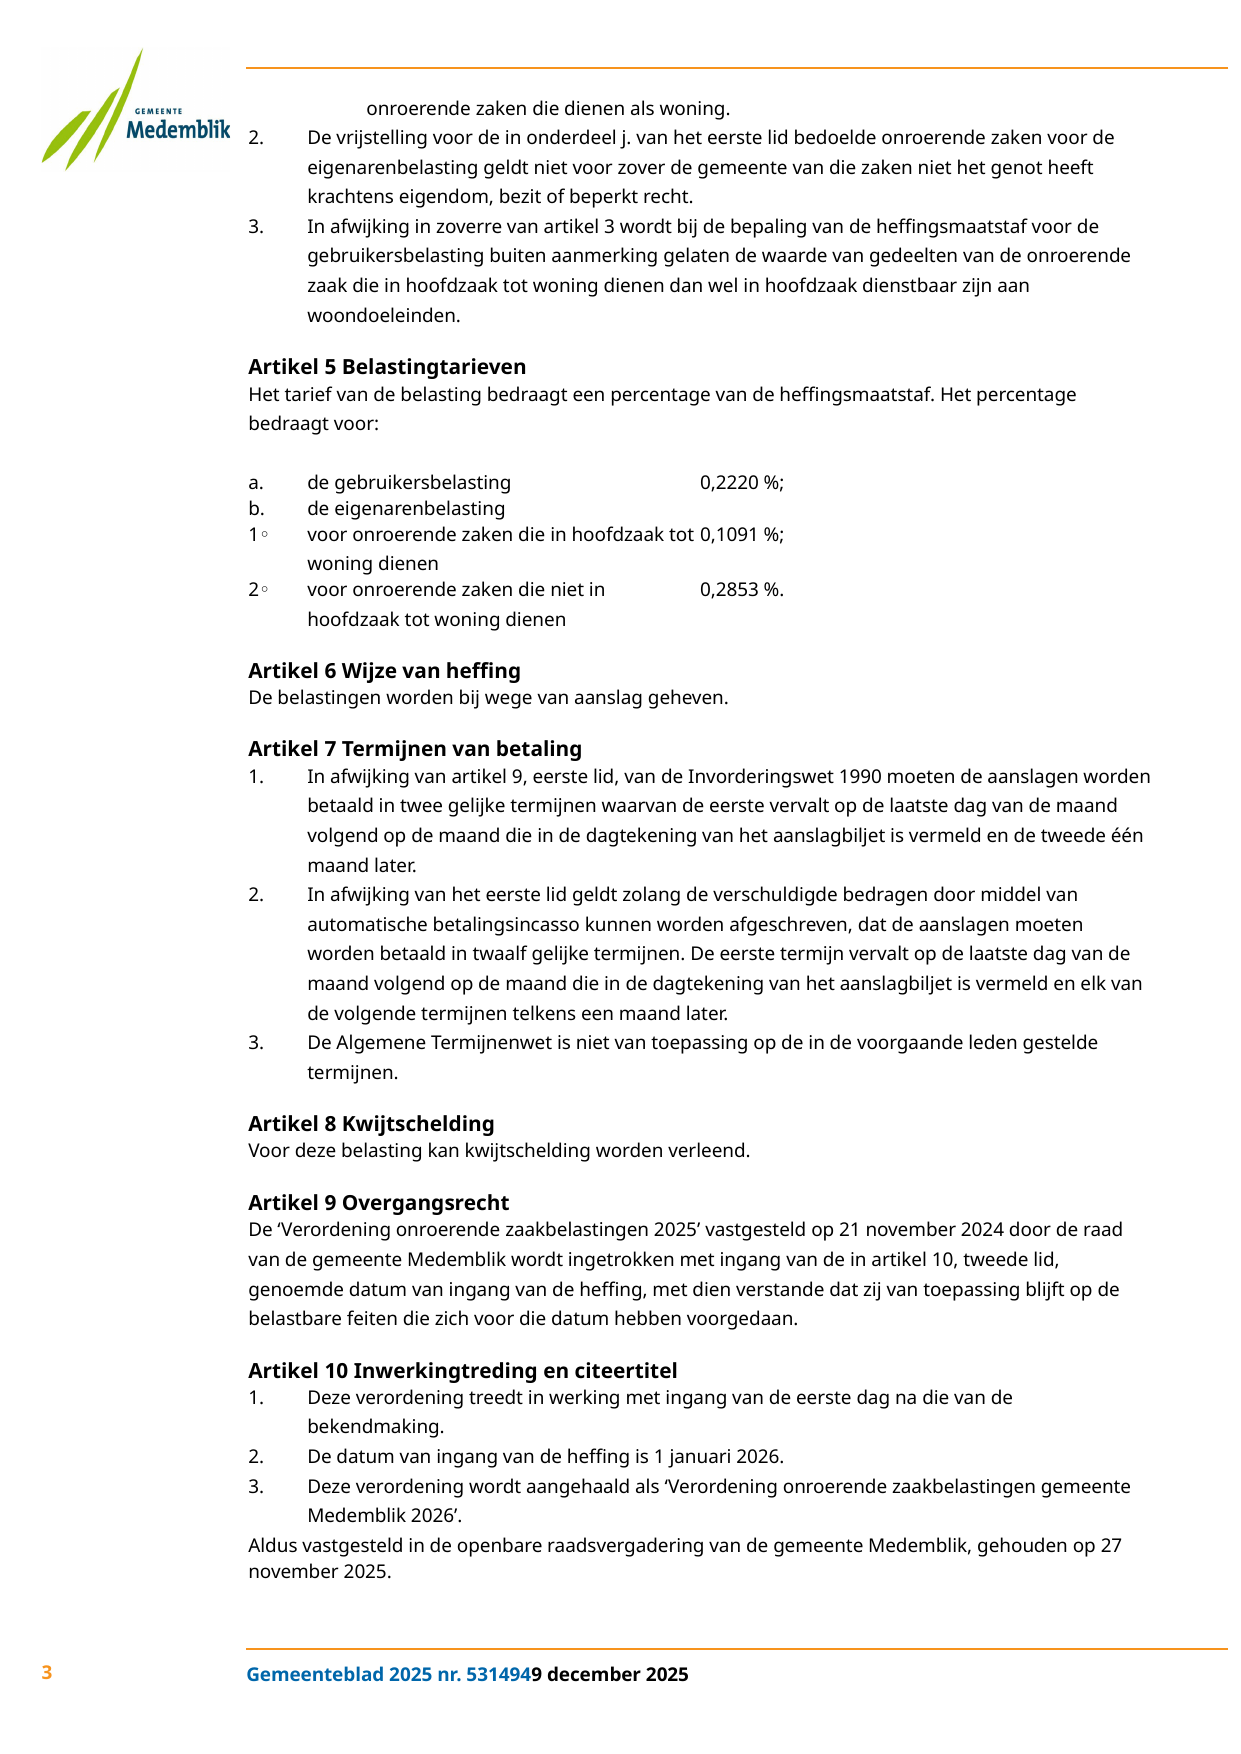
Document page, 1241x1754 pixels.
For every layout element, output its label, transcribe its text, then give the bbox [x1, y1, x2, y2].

text Artikel 10 Inwerkingtreding en citeertitel [248, 1356, 1152, 1384]
text Artikel 6 Wijze van heffing [248, 656, 1152, 684]
list onroerende zaken die dienen als woning. [307, 95, 1152, 121]
table_cell 0,2853 %. [700, 576, 1152, 632]
table_cell 0,1091 %; [700, 521, 1152, 576]
list De vrijstelling voor de in onderdeel j. van het eerste lid bedoelde onroerende zaken voor de eigenarenbelasting geldt niet voor zover de gemeente van die zaken niet het genot heeft krachtens eigendom, bezit of beperkt recht. [248, 124, 1152, 209]
text De belastingen worden bij wege van aanslag geheven. [248, 684, 1152, 710]
table_cell voor onroerende zaken die in hoofdzaak tot woning dienen [248, 521, 700, 576]
list Deze verordening treedt in werking met ingang van de eerste dag na die van de bekendmaking. [248, 1384, 1152, 1439]
picture [41, 47, 231, 172]
table_cell voor onroerende zaken die niet in hoofdzaak tot woning dienen [248, 576, 700, 632]
text Artikel 7 Termijnen van betaling [248, 734, 1152, 763]
table_header de gebruikersbelasting [248, 470, 700, 495]
table_cell de eigenarenbelasting [248, 495, 700, 521]
list De Algemene Termijnenwet is niet van toepassing op de in de voorgaande leden gestelde termijnen. [248, 1029, 1152, 1084]
list De datum van ingang van de heffing is 1 januari 2026. [248, 1443, 1152, 1469]
text De ‘Verordening onroerende zaakbelastingen 2025’ vastgesteld op 21 november 2024 door de raad van de gemeente Medemblik wordt ingetrokken met ingang van de in artikel 10, tweede lid, genoemde datum van ingang van de heffing, met dien verstande dat zij van toepassing blijft op de belastbare feiten die zich voor die datum hebben voorgedaan. [248, 1217, 1152, 1331]
text Artikel 8 Kwijtschelding [248, 1109, 1152, 1138]
text Artikel 5 Belastingtarieven [248, 352, 1152, 381]
text Artikel 9 Overgangsrecht [248, 1188, 1152, 1217]
list In afwijking van het eerste lid geldt zolang de verschuldigde bedragen door middel van automatische betalingsincasso kunnen worden afgeschreven, dat de aanslagen moeten worden betaald in twaalf gelijke termijnen. De eerste termijn vervalt op de laatste dag van de maand volgend op de maand die in de dagtekening van het aanslagbiljet is vermeld en elk van de volgende termijnen telkens een maand later. [248, 881, 1152, 1025]
text Aldus vastgesteld in de openbare raadsvergadering van de gemeente Medemblik, gehouden op 27 november 2025. [248, 1532, 1152, 1583]
table_cell [700, 495, 1152, 521]
text Voor deze belasting kan kwijtschelding worden verleend. [248, 1138, 1152, 1163]
list In afwijking van artikel 9, eerste lid, van de Invorderingswet 1990 moeten de aanslagen worden betaald in twee gelijke termijnen waarvan de eerste vervalt op de laatste dag van de maand volgend op de maand die in de dagtekening van het aanslagbiljet is vermeld en de tweede één maand later. [248, 763, 1152, 877]
table_header 0,2220 %; [700, 470, 1152, 495]
list In afwijking in zoverre van artikel 3 wordt bij de bepaling van de heffingsmaatstaf voor de gebruikersbelasting buiten aanmerking gelaten de waarde van gedeelten van de onroerende zaak die in hoofdzaak tot woning dienen dan wel in hoofdzaak dienstbaar zijn aan woondoeleinden. [248, 213, 1152, 328]
list Deze verordening wordt aangehaald als ‘Verordening onroerende zaakbelastingen gemeente Medemblik 2026’. [248, 1473, 1152, 1528]
text Het tarief van de belasting bedraagt een percentage van de heffingsmaatstaf. Het percentage bedraagt voor: [248, 381, 1152, 436]
